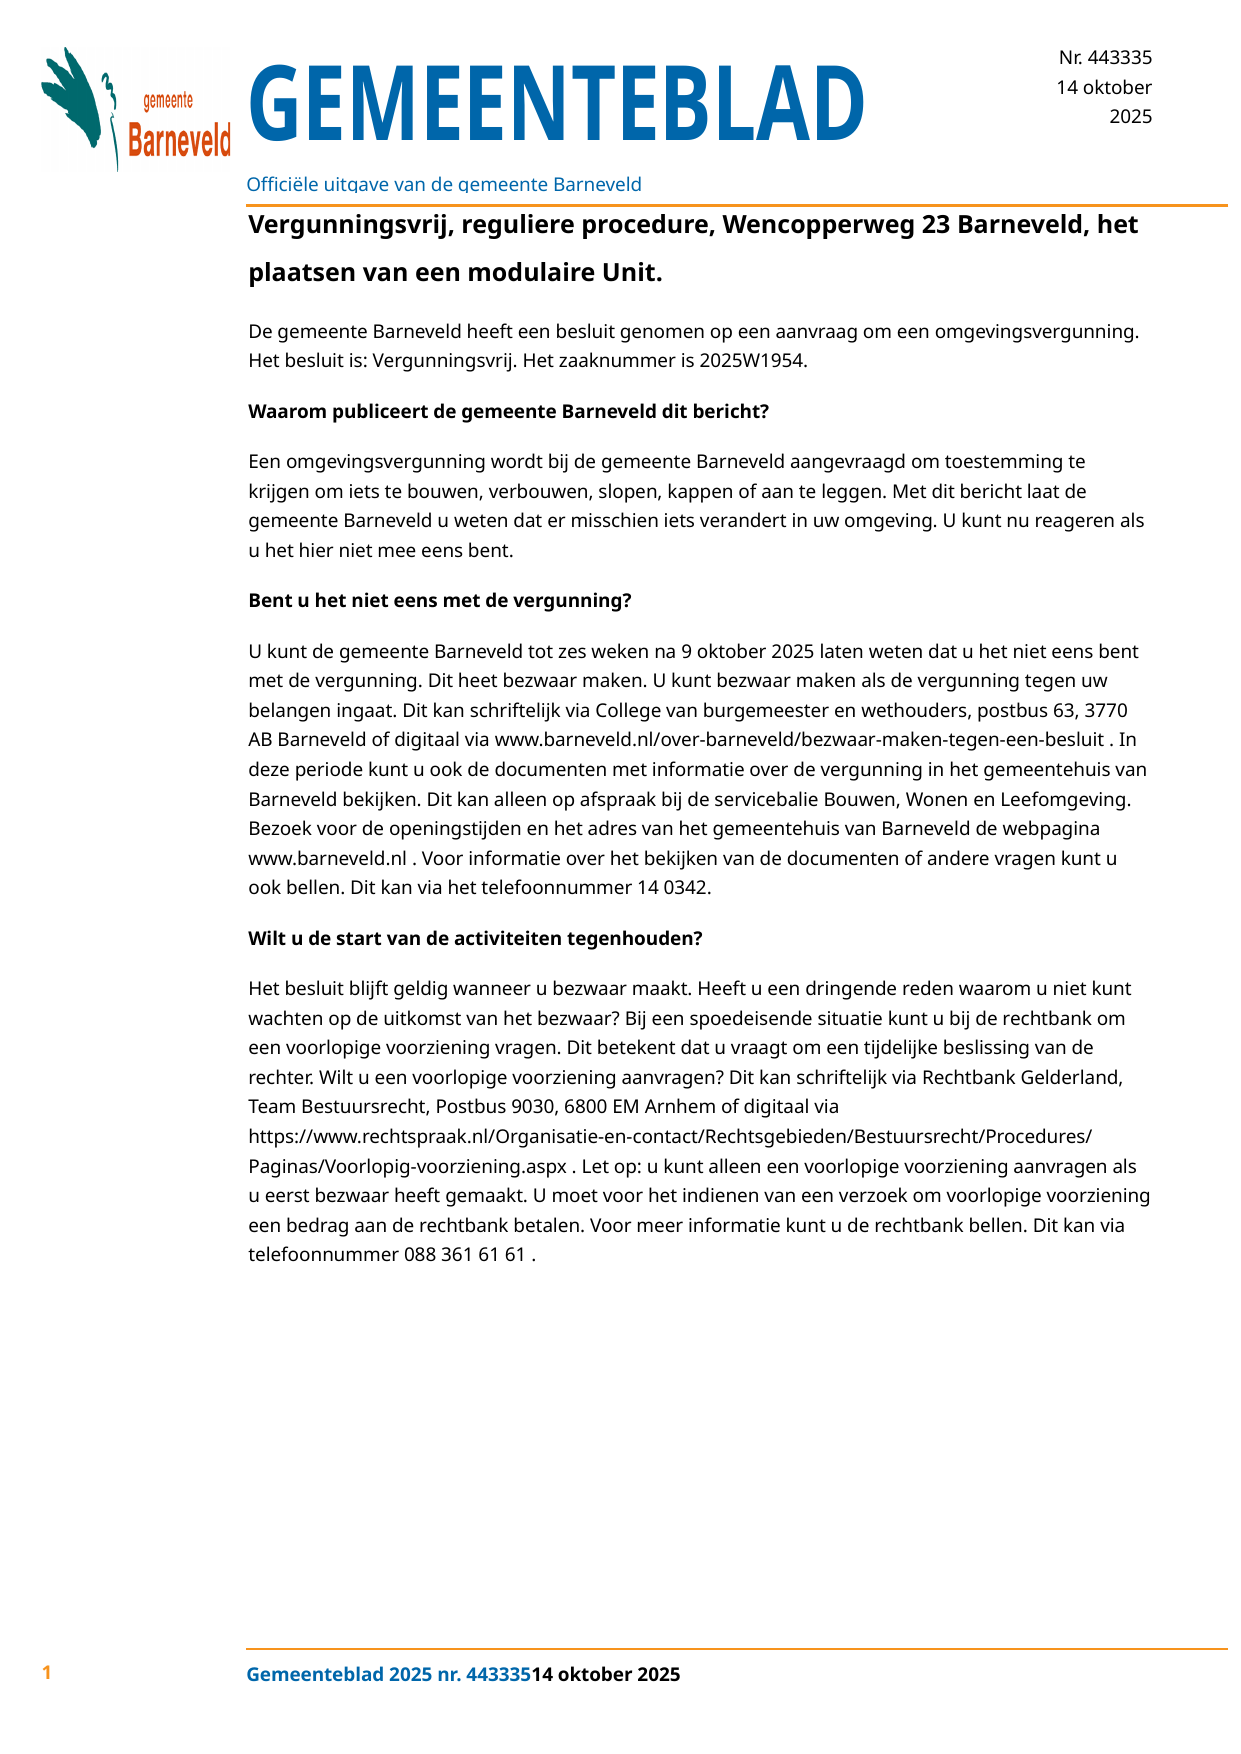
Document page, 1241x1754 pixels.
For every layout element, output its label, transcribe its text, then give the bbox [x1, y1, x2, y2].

text Bent u het niet eens met de vergunning? [248, 587, 1152, 613]
text Een omgevingsvergunning wordt bij de gemeente Barneveld aangevraagd om toestemming te krijgen om iets te bouwen, verbouwen, slopen, kappen of aan te leggen. Met dit bericht laat de gemeente Barneveld u weten dat er misschien iets verandert in uw omgeving. U kunt nu reageren als u het hier niet mee eens bent. [248, 448, 1152, 563]
text Wilt u de start van de activiteiten tegenhouden? [248, 925, 1152, 951]
text Het besluit blijft geldig wanneer u bezwaar maakt. Heeft u een dringende reden waarom u niet kunt wachten op de uitkomst van het bezwaar? Bij een spoedeisende situatie kunt u bij de rechtbank om een voorlopige voorziening vragen. Dit betekent dat u vraagt om een tijdelijke beslissing van de rechter. Wilt u een voorlopige voorziening aanvragen? Dit kan schriftelijk via Rechtbank Gelderland, Team Bestuursrecht, Postbus 9030, 6800 EM Arnhem of digitaal via https://www.rechtspraak.nl/Organisatie-en-contact/Rechtsgebieden/Bestuursrecht/Procedures/Paginas/Voorlopig-voorziening.aspx . Let op: u kunt alleen een voorlopige voorziening aanvragen als u eerst bezwaar heeft gemaakt. U moet voor het indienen van een verzoek om voorlopige voorziening een bedrag aan de rechtbank betalen. Voor meer informatie kunt u de rechtbank bellen. Dit kan via telefoonnummer 088 361 61 61 . [248, 975, 1152, 1267]
picture [41, 47, 231, 172]
text Waarom publiceert de gemeente Barneveld dit bericht? [248, 398, 1152, 424]
text Vergunningsvrij, reguliere procedure, Wencopperweg 23 Barneveld, het plaatsen van een modulaire Unit. [248, 207, 1152, 288]
text U kunt de gemeente Barneveld tot zes weken na 9 oktober 2025 laten weten dat u het niet eens bent met de vergunning. Dit heet bezwaar maken. U kunt bezwaar maken als de vergunning tegen uw belangen ingaat. Dit kan schriftelijk via College van burgemeester en wethouders, postbus 63, 3770 AB Barneveld of digitaal via www.barneveld.nl/over-barneveld/bezwaar-maken-tegen-een-besluit . In deze periode kunt u ook de documenten met informatie over de vergunning in het gemeentehuis van Barneveld bekijken. Dit kan alleen op afspraak bij de servicebalie Bouwen, Wonen en Leefomgeving. Bezoek voor de openingstijden en het adres van het gemeentehuis van Barneveld de webpagina www.barneveld.nl . Voor informatie over het bekijken van de documenten of andere vragen kunt u ook bellen. Dit kan via het telefoonnummer 14 0342. [248, 638, 1152, 900]
text De gemeente Barneveld heeft een besluit genomen op een aanvraag om een omgevingsvergunning. Het besluit is: Vergunningsvrij. Het zaaknummer is 2025W1954. [248, 318, 1152, 373]
